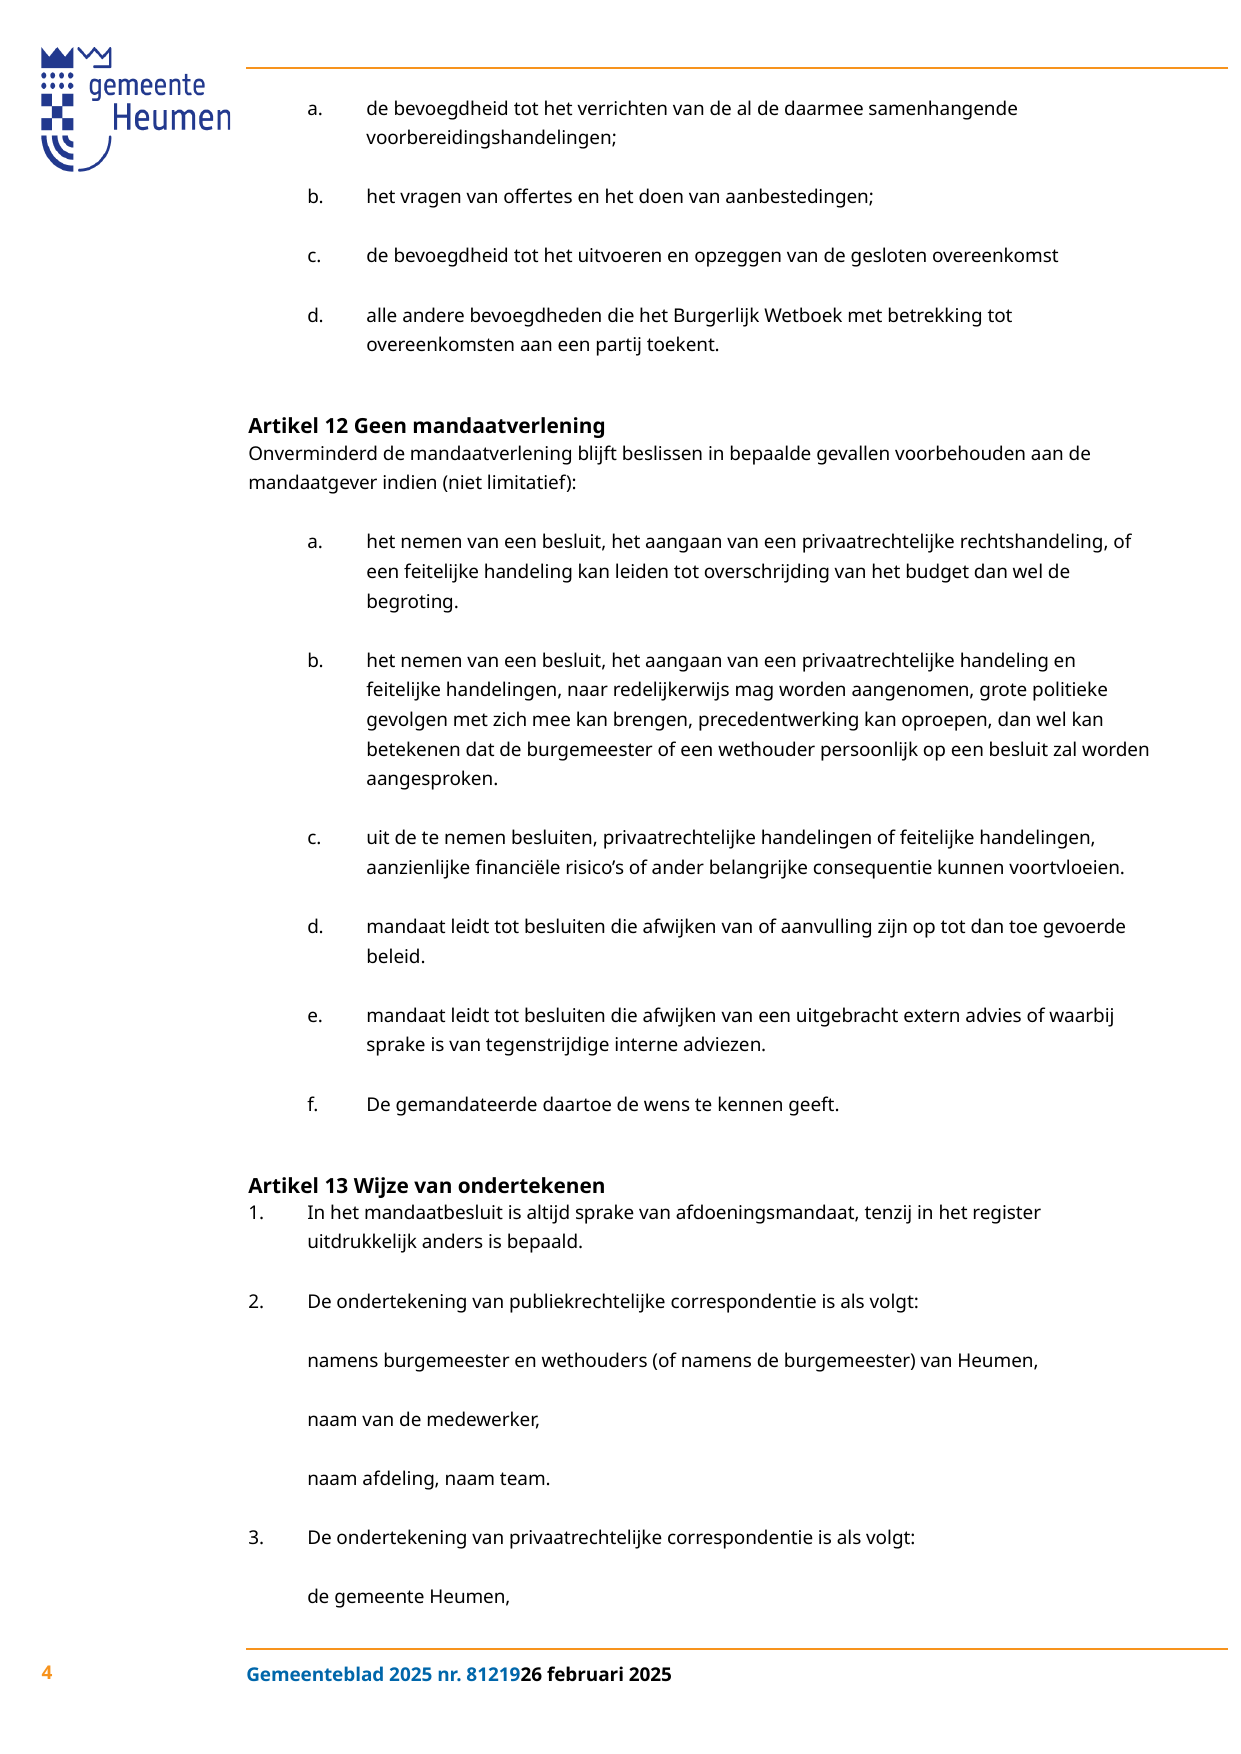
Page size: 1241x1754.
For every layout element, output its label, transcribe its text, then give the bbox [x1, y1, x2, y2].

text Artikel 13 Wijze van ondertekenen [248, 1171, 1152, 1199]
list de gemeente Heumen, [248, 1584, 1152, 1609]
list naam afdeling, naam team. [248, 1465, 1152, 1491]
list het nemen van een besluit, het aangaan van een privaatrechtelijke handeling en feitelijke handelingen, naar redelijkerwijs mag worden aangenomen, grote politieke gevolgen met zich mee kan brengen, precedentwerking kan oproepen, dan wel kan betekenen dat de burgemeester of een wethouder persoonlijk op een besluit zal worden aangesproken. [307, 647, 1152, 791]
list De ondertekening van publiekrechtelijke correspondentie is als volgt: [248, 1288, 1152, 1314]
list de bevoegdheid tot het verrichten van de al de daarmee samenhangende voorbereidingshandelingen; [307, 95, 1152, 150]
list In het mandaatbesluit is altijd sprake van afdoeningsmandaat, tenzij in het register uitdrukkelijk anders is bepaald. [248, 1199, 1152, 1254]
list mandaat leidt tot besluiten die afwijken van of aanvulling zijn op tot dan toe gevoerde beleid. [307, 913, 1152, 968]
list het nemen van een besluit, het aangaan van een privaatrechtelijke rechtshandeling, of een feitelijke handeling kan leiden tot overschrijding van het budget dan wel de begroting. [307, 529, 1152, 613]
list uit de te nemen besluiten, privaatrechtelijke handelingen of feitelijke handelingen, aanzienlijke financiële risico’s of ander belangrijke consequentie kunnen voortvloeien. [307, 824, 1152, 880]
list De ondertekening van privaatrechtelijke correspondentie is als volgt: [248, 1524, 1152, 1550]
picture [41, 47, 231, 172]
list namens burgemeester en wethouders (of namens de burgemeester) van Heumen, [248, 1347, 1152, 1373]
list De gemandateerde daartoe de wens te kennen geeft. [307, 1091, 1152, 1116]
list de bevoegdheid tot het uitvoeren en opzeggen van de gesloten overeenkomst [307, 243, 1152, 268]
list mandaat leidt tot besluiten die afwijken van een uitgebracht extern advies of waarbij sprake is van tegenstrijdige interne adviezen. [307, 1002, 1152, 1057]
list alle andere bevoegdheden die het Burgerlijk Wetboek met betrekking tot overeenkomsten aan een partij toekent. [307, 302, 1152, 357]
list het vragen van offertes en het doen van aanbestedingen; [307, 183, 1152, 209]
text Artikel 12 Geen mandaatverlening [248, 411, 1152, 440]
text Onverminderd de mandaatverlening blijft beslissen in bepaalde gevallen voorbehouden aan de mandaatgever indien (niet limitatief): [248, 440, 1152, 495]
list naam van de medewerker, [248, 1406, 1152, 1432]
